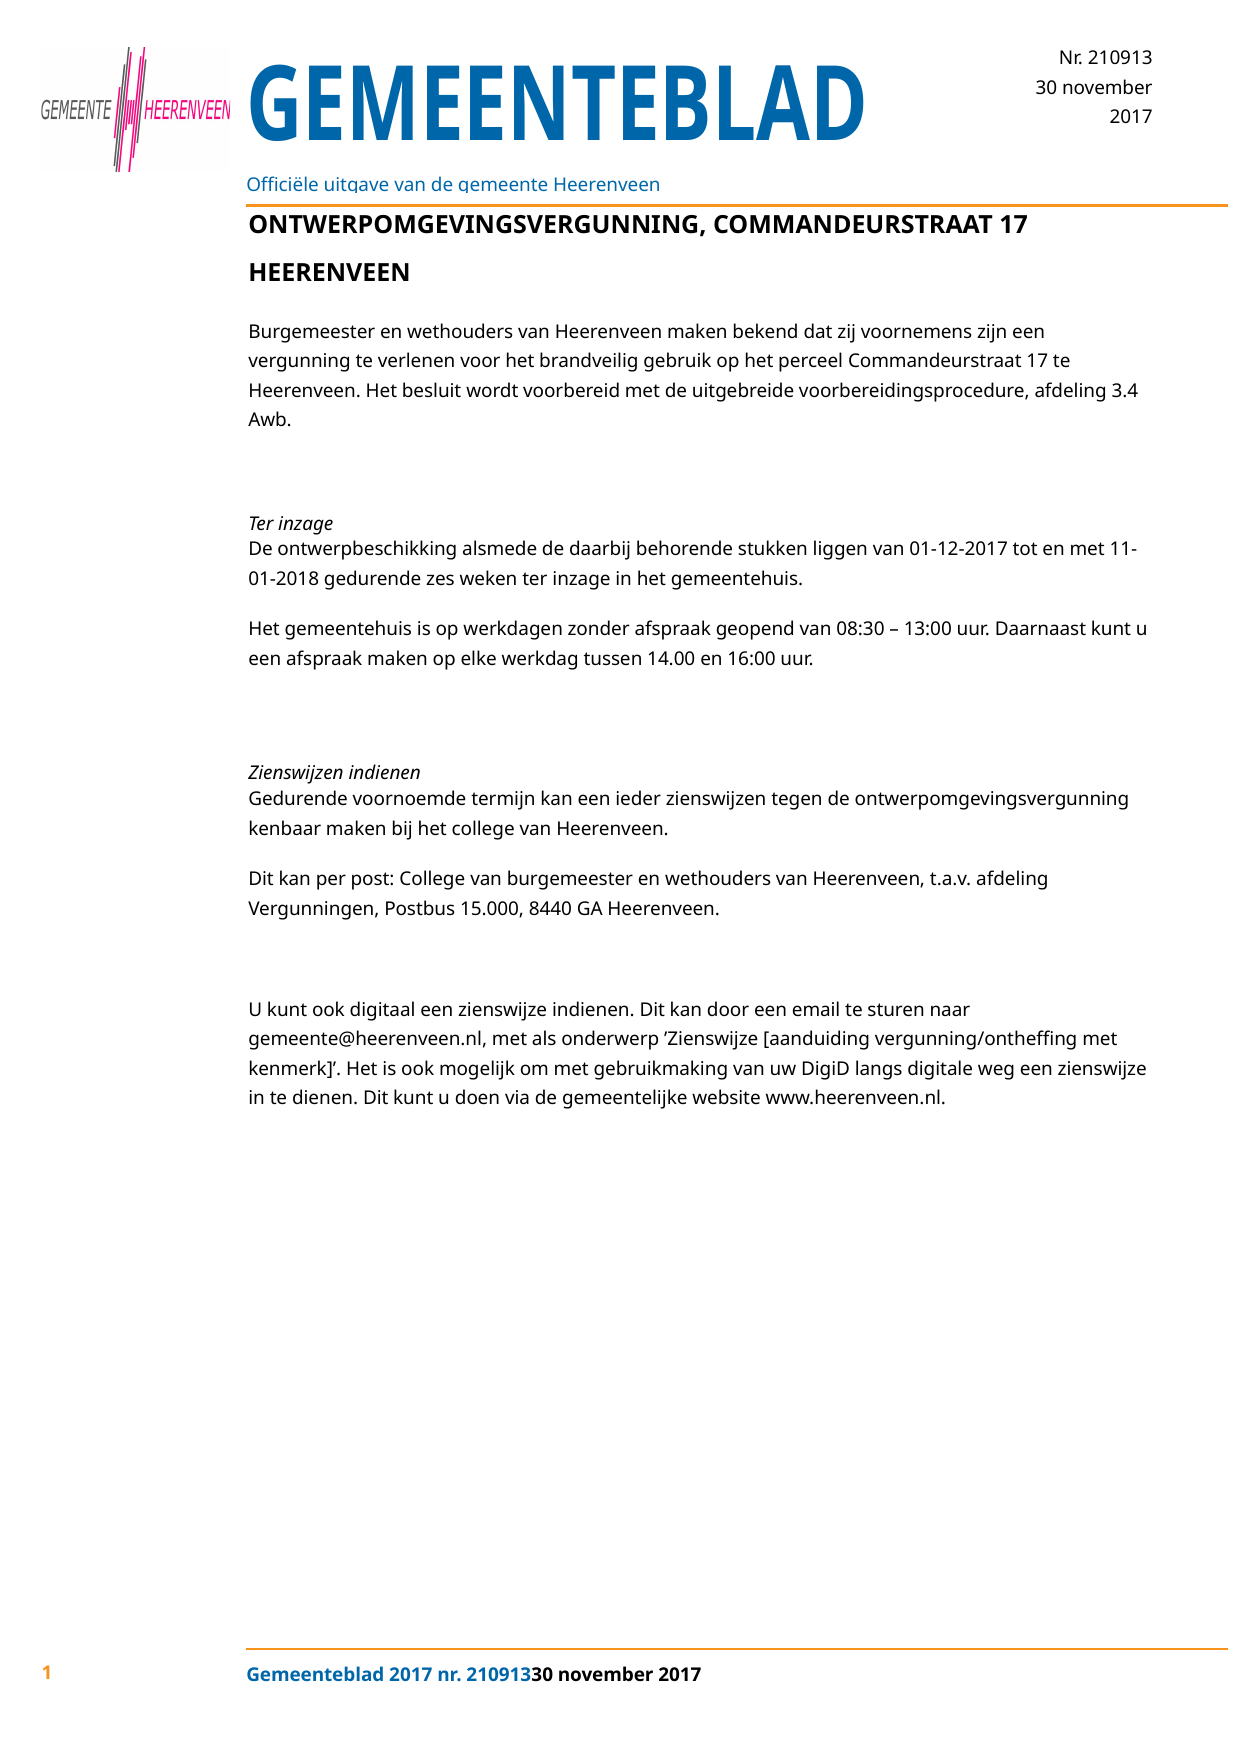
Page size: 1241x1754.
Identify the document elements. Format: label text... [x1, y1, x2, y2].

text Ter inzage [248, 510, 1152, 536]
text ONTWERPOMGEVINGSVERGUNNING, COMMANDEURSTRAAT 17 HEERENVEEN [248, 207, 1152, 288]
text U kunt ook digitaal een zienswijze indienen. Dit kan door een email te sturen naar gemeente@heerenveen.nl, met als onderwerp ’Zienswijze [aanduiding vergunning/ontheffing met kenmerk]’. Het is ook mogelijk om met gebruikmaking van uw DigiD langs digitale weg een zienswijze in te dienen. Dit kunt u doen via de gemeentelijke website www.heerenveen.nl. [248, 996, 1152, 1110]
text Het gemeentehuis is op werkdagen zonder afspraak geopend van 08:30 – 13:00 uur. Daarnaast kunt u een afspraak maken op elke werkdag tussen 14.00 en 16:00 uur. [248, 616, 1152, 671]
text Gedurende voornoemde termijn kan een ieder zienswijzen tegen de ontwerpomgevingsvergunning kenbaar maken bij het college van Heerenveen. [248, 785, 1152, 841]
text Dit kan per post: College van burgemeester en wethouders van Heerenveen, t.a.v. afdeling Vergunningen, Postbus 15.000, 8440 GA Heerenveen. [248, 865, 1152, 921]
picture [41, 47, 231, 172]
text Burgemeester en wethouders van Heerenveen maken bekend dat zij voornemens zijn een vergunning te verlenen voor het brandveilig gebruik op het perceel Commandeurstraat 17 te Heerenveen. Het besluit wordt voorbereid met de uitgebreide voorbereidingsprocedure, afdeling 3.4 Awb. [248, 318, 1152, 432]
text De ontwerpbeschikking alsmede de daarbij behorende stukken liggen van 01-12-2017 tot en met 11-01-2018 gedurende zes weken ter inzage in het gemeentehuis. [248, 536, 1152, 591]
text Zienswijzen indienen [248, 759, 1152, 785]
